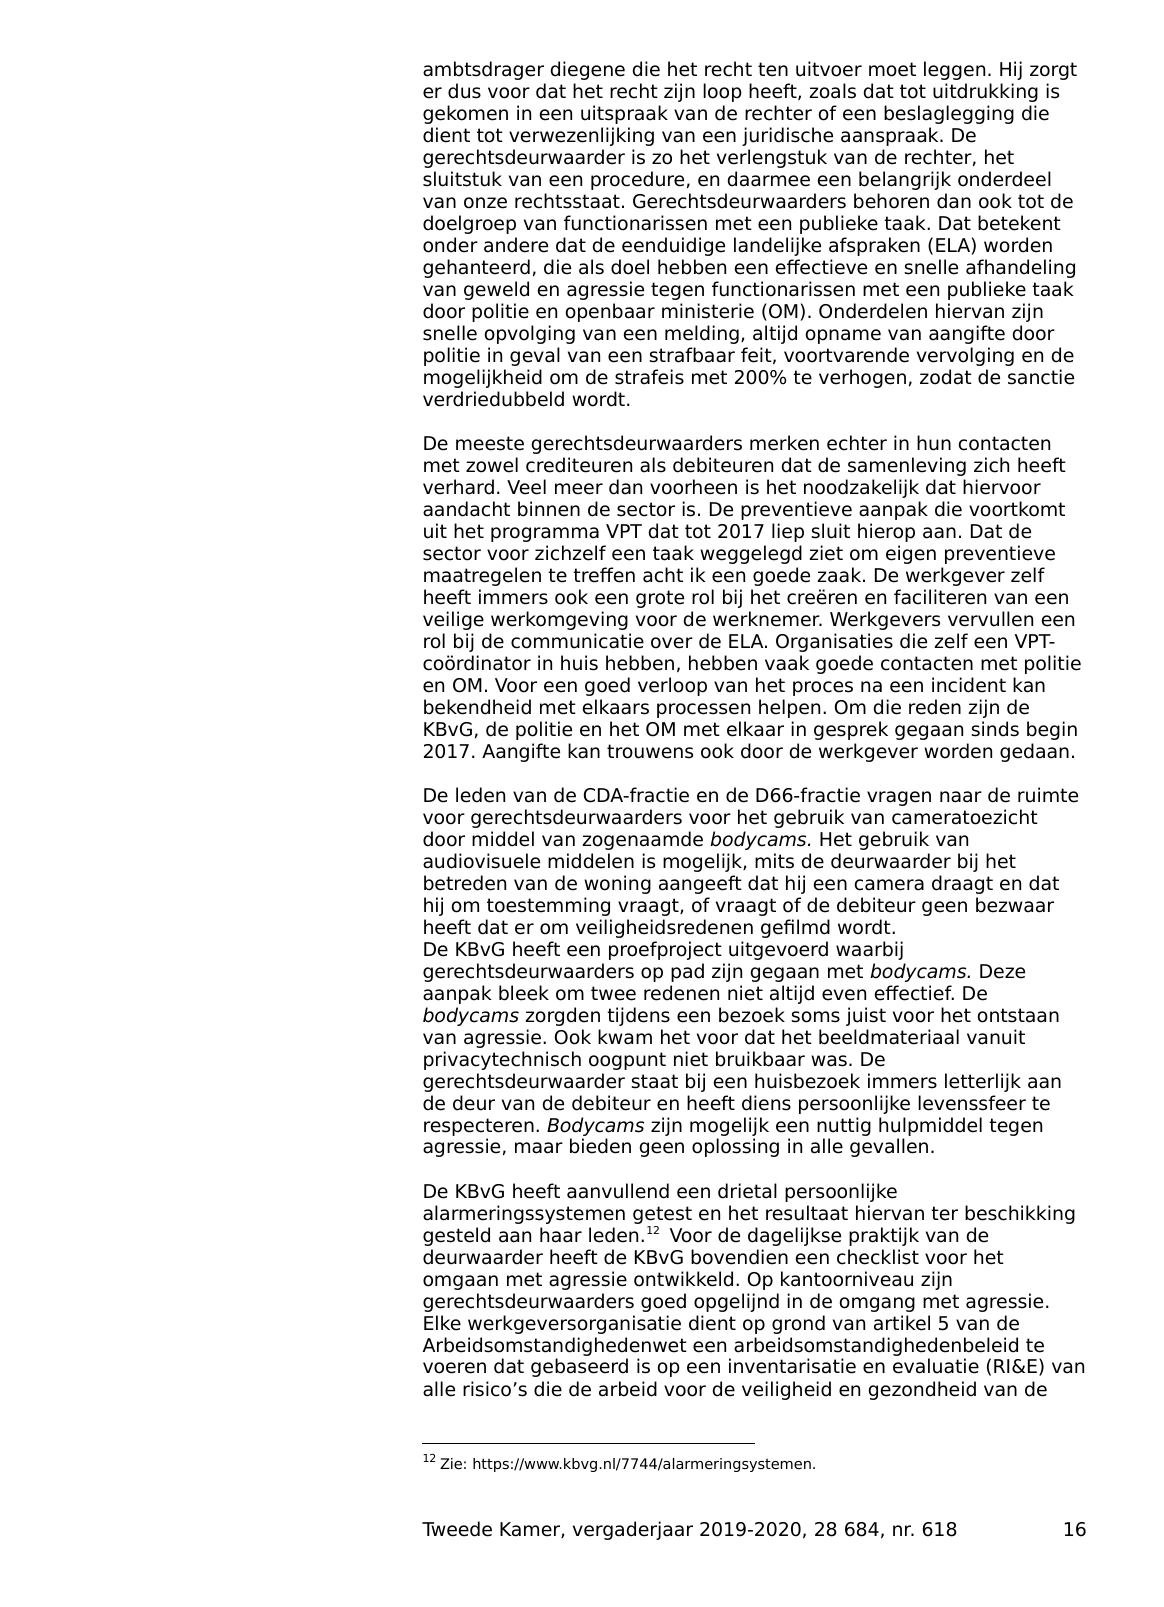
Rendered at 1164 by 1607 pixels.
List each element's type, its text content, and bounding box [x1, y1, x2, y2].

text De meeste gerechtsdeurwaarders merken echter in hun contacten met zowel crediteuren als debiteuren dat de samenleving zich heeft verhard. Veel meer dan voorheen is het noodzakelijk dat hiervoor aandacht binnen de sector is. De preventieve aanpak die voortkomt uit het programma VPT dat tot 2017 liep sluit hierop aan. Dat de sector voor zichzelf een taak weggelegd ziet om eigen preventieve maatregelen te treffen acht ik een goede zaak. De werkgever zelf heeft immers ook een grote rol bij het creëren en faciliteren van een veilige werkomgeving voor de werknemer. Werkgevers vervullen een rol bij de communicatie over de ELA. Organisaties die zelf een VPT-coördinator in huis hebben, hebben vaak goede contacten met politie en OM. Voor een goed verloop van het proces na een incident kan bekendheid met elkaars processen helpen. Om die reden zijn de KBvG, de politie en het OM met elkaar in gesprek gegaan sinds begin 2017. Aangifte kan trouwens ook door de werkgever worden gedaan. [422, 433, 1087, 763]
text Zie: https://www.kbvg.nl/7744/alarmeringsystemen. [422, 1452, 1087, 1474]
text ambtsdrager diegene die het recht ten uitvoer moet leggen. Hij zorgt er dus voor dat het recht zijn loop heeft, zoals dat tot uitdrukking is gekomen in een uitspraak van de rechter of een beslaglegging die dient tot verwezenlijking van een juridische aanspraak. De gerechtsdeurwaarder is zo het verlengstuk van de rechter, het sluitstuk van een procedure, en daarmee een belangrijk onderdeel van onze rechtsstaat. Gerechtsdeurwaarders behoren dan ook tot de doelgroep van functionarissen met een publieke taak. Dat betekent onder andere dat de eenduidige landelijke afspraken (ELA) worden gehanteerd, die als doel hebben een effectieve en snelle afhandeling van geweld en agressie tegen functionarissen met een publieke taak door politie en openbaar ministerie (OM). Onderdelen hiervan zijn snelle opvolging van een melding, altijd opname van aangifte door politie in geval van een strafbaar feit, voortvarende vervolging en de mogelijkheid om de strafeis met 200% te verhogen, zodat de sanctie verdriedubbeld wordt. [422, 59, 1087, 411]
text De leden van de CDA-fractie en de D66-fractie vragen naar de ruimte voor gerechtsdeurwaarders voor het gebruik van cameratoezicht door middel van zogenaamde bodycams. Het gebruik van audiovisuele middelen is mogelijk, mits de deurwaarder bij het betreden van de woning aangeeft dat hij een camera draagt en dat hij om toestemming vraagt, of vraagt of de debiteur geen bezwaar heeft dat er om veiligheidsredenen gefilmd wordt. [422, 785, 1087, 939]
text De KBvG heeft een proefproject uitgevoerd waarbij gerechtsdeurwaarders op pad zijn gegaan met bodycams. Deze aanpak bleek om twee redenen niet altijd even effectief. De bodycams zorgden tijdens een bezoek soms juist voor het ontstaan van agressie. Ook kwam het voor dat het beeldmateriaal vanuit privacytechnisch oogpunt niet bruikbaar was. De gerechtsdeurwaarder staat bij een huisbezoek immers letterlijk aan de deur van de debiteur en heeft diens persoonlijke levenssfeer te respecteren. Bodycams zijn mogelijk een nuttig hulpmiddel tegen agressie, maar bieden geen oplossing in alle gevallen. [422, 939, 1087, 1158]
text De KBvG heeft aanvullend een drietal persoonlijke alarmeringssystemen getest en het resultaat hiervan ter beschikking gesteld aan haar leden. Voor de dagelijkse praktijk van de deurwaarder heeft de KBvG bovendien een checklist voor het omgaan met agressie ontwikkeld. Op kantoorniveau zijn gerechtsdeurwaarders goed opgelijnd in de omgang met agressie. Elke werkgeversorganisatie dient op grond van artikel 5 van de Arbeidsomstandighedenwet een arbeidsomstandighedenbeleid te voeren dat gebaseerd is op een inventarisatie en evaluatie (RI&E) van alle risico’s die de arbeid voor de veiligheid en gezondheid van de [422, 1181, 1087, 1400]
